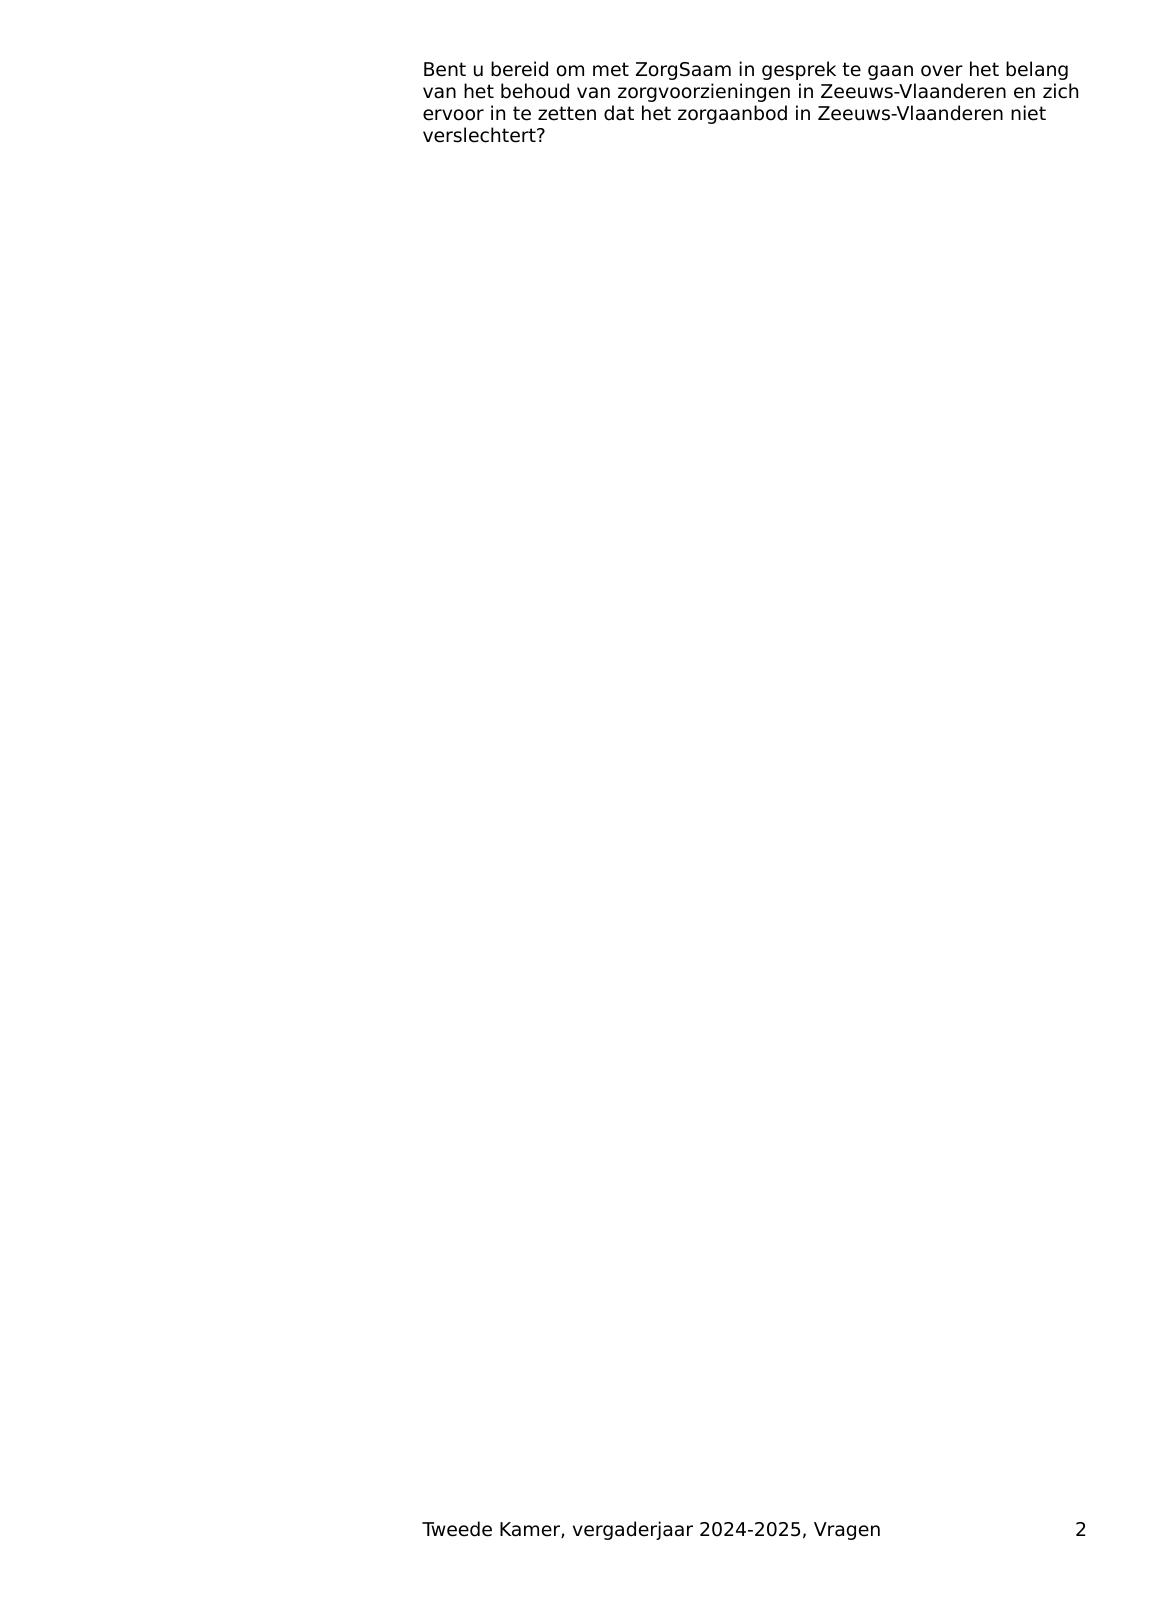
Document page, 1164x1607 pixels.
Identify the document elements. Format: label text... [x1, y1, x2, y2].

text Bent u bereid om met ZorgSaam in gesprek te gaan over het belang van het behoud van zorgvoorzieningen in Zeeuws-Vlaanderen en zich ervoor in te zetten dat het zorgaanbod in Zeeuws-Vlaanderen niet verslechtert? [422, 59, 1087, 147]
